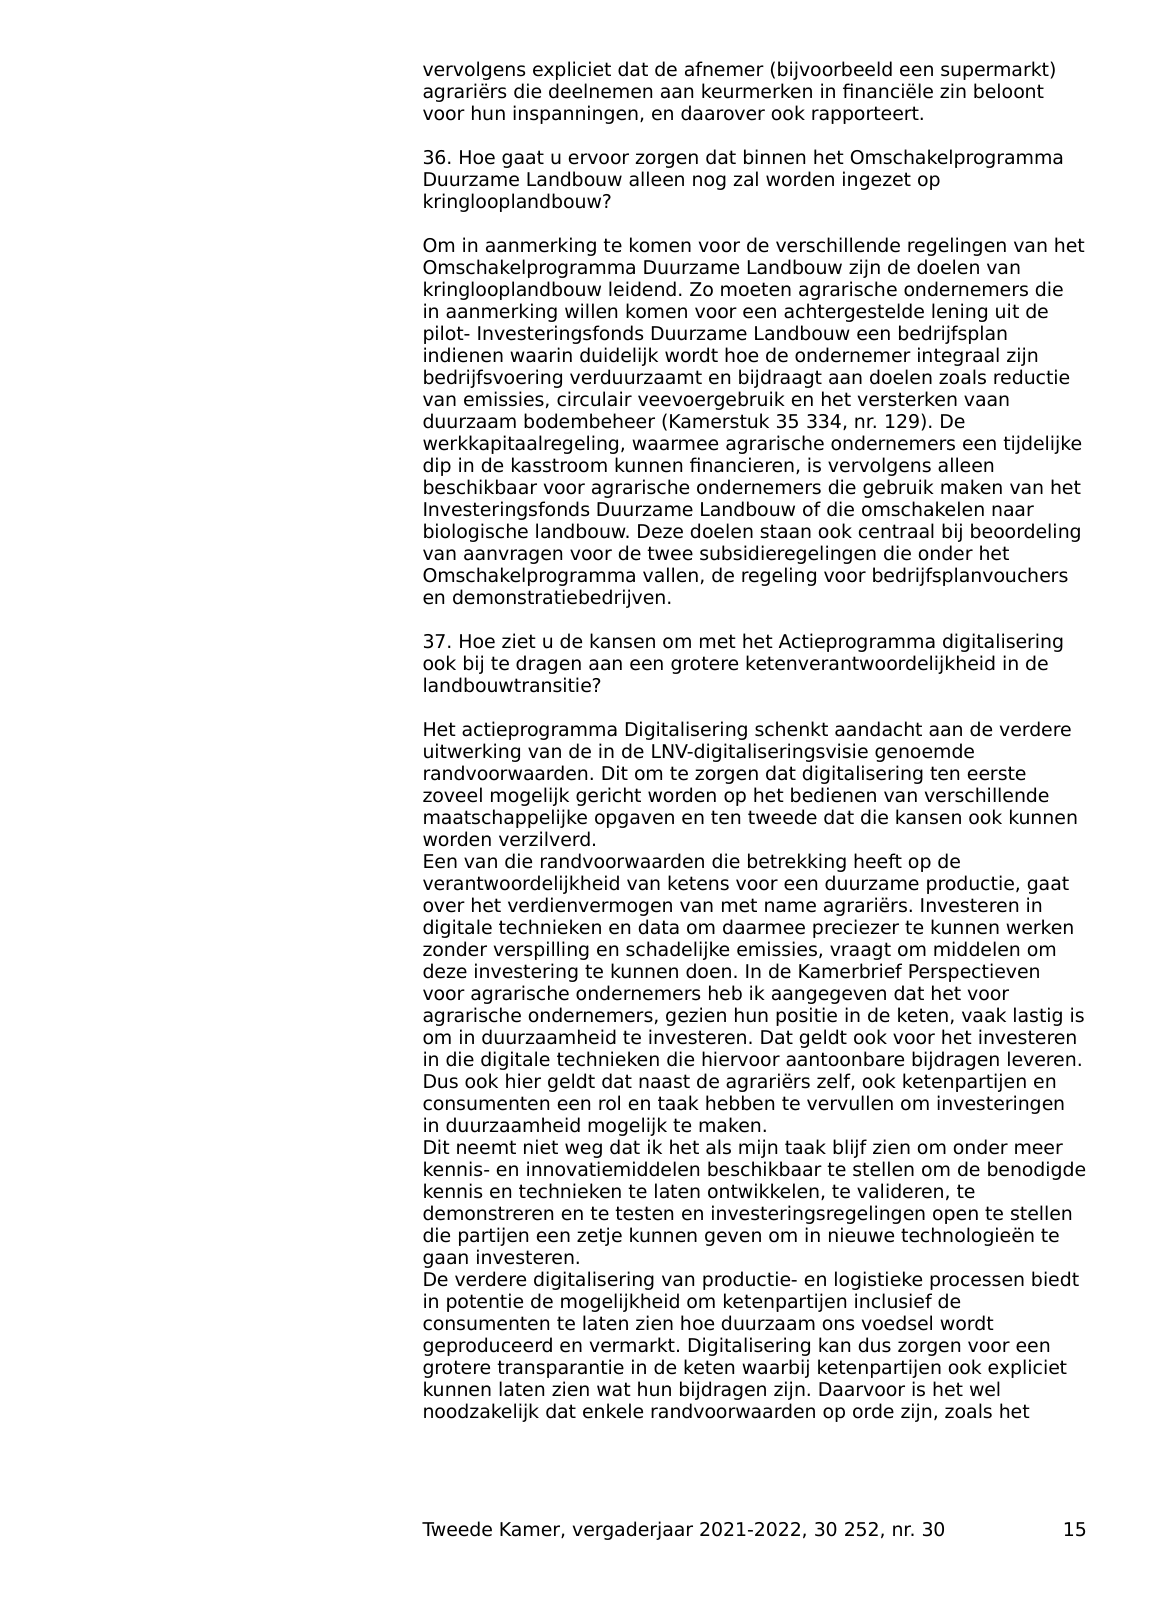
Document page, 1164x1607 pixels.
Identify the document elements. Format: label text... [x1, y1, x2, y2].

text 36. Hoe gaat u ervoor zorgen dat binnen het Omschakelprogramma Duurzame Landbouw alleen nog zal worden ingezet op kringlooplandbouw? [422, 147, 1087, 213]
text Een van die randvoorwaarden die betrekking heeft op de verantwoordelijkheid van ketens voor een duurzame productie, gaat over het verdienvermogen van met name agrariërs. Investeren in digitale technieken en data om daarmee preciezer te kunnen werken zonder verspilling en schadelijke emissies, vraagt om middelen om deze investering te kunnen doen. In de Kamerbrief Perspectieven voor agrarische ondernemers heb ik aangegeven dat het voor agrarische ondernemers, gezien hun positie in de keten, vaak lastig is om in duurzaamheid te investeren. Dat geldt ook voor het investeren in die digitale technieken die hiervoor aantoonbare bijdragen leveren. Dus ook hier geldt dat naast de agrariërs zelf, ook ketenpartijen en consumenten een rol en taak hebben te vervullen om investeringen in duurzaamheid mogelijk te maken. [422, 851, 1087, 1137]
text Om in aanmerking te komen voor de verschillende regelingen van het Omschakelprogramma Duurzame Landbouw zijn de doelen van kringlooplandbouw leidend. Zo moeten agrarische ondernemers die in aanmerking willen komen voor een achtergestelde lening uit de pilot- Investeringsfonds Duurzame Landbouw een bedrijfsplan indienen waarin duidelijk wordt hoe de ondernemer integraal zijn bedrijfsvoering verduurzaamt en bijdraagt aan doelen zoals reductie van emissies, circulair veevoergebruik en het versterken vaan duurzaam bodembeheer (Kamerstuk 35 334, nr. 129). De werkkapitaalregeling, waarmee agrarische ondernemers een tijdelijke dip in de kasstroom kunnen financieren, is vervolgens alleen beschikbaar voor agrarische ondernemers die gebruik maken van het Investeringsfonds Duurzame Landbouw of die omschakelen naar biologische landbouw. Deze doelen staan ook centraal bij beoordeling van aanvragen voor de twee subsidieregelingen die onder het Omschakelprogramma vallen, de regeling voor bedrijfsplanvouchers en demonstratiebedrijven. [422, 235, 1087, 609]
text vervolgens expliciet dat de afnemer (bijvoorbeeld een supermarkt) agrariërs die deelnemen aan keurmerken in financiële zin beloont voor hun inspanningen, en daarover ook rapporteert. [422, 59, 1087, 125]
text 37. Hoe ziet u de kansen om met het Actieprogramma digitalisering ook bij te dragen aan een grotere ketenverantwoordelijkheid in de landbouwtransitie? [422, 631, 1087, 697]
text De verdere digitalisering van productie- en logistieke processen biedt in potentie de mogelijkheid om ketenpartijen inclusief de consumenten te laten zien hoe duurzaam ons voedsel wordt geproduceerd en vermarkt. Digitalisering kan dus zorgen voor een grotere transparantie in de keten waarbij ketenpartijen ook expliciet kunnen laten zien wat hun bijdragen zijn. Daarvoor is het wel noodzakelijk dat enkele randvoorwaarden op orde zijn, zoals het [422, 1269, 1087, 1423]
text Dit neemt niet weg dat ik het als mijn taak blijf zien om onder meer kennis- en innovatiemiddelen beschikbaar te stellen om de benodigde kennis en technieken te laten ontwikkelen, te valideren, te demonstreren en te testen en investeringsregelingen open te stellen die partijen een zetje kunnen geven om in nieuwe technologieën te gaan investeren. [422, 1137, 1087, 1269]
text Het actieprogramma Digitalisering schenkt aandacht aan de verdere uitwerking van de in de LNV-digitaliseringsvisie genoemde randvoorwaarden. Dit om te zorgen dat digitalisering ten eerste zoveel mogelijk gericht worden op het bedienen van verschillende maatschappelijke opgaven en ten tweede dat die kansen ook kunnen worden verzilverd. [422, 719, 1087, 851]
